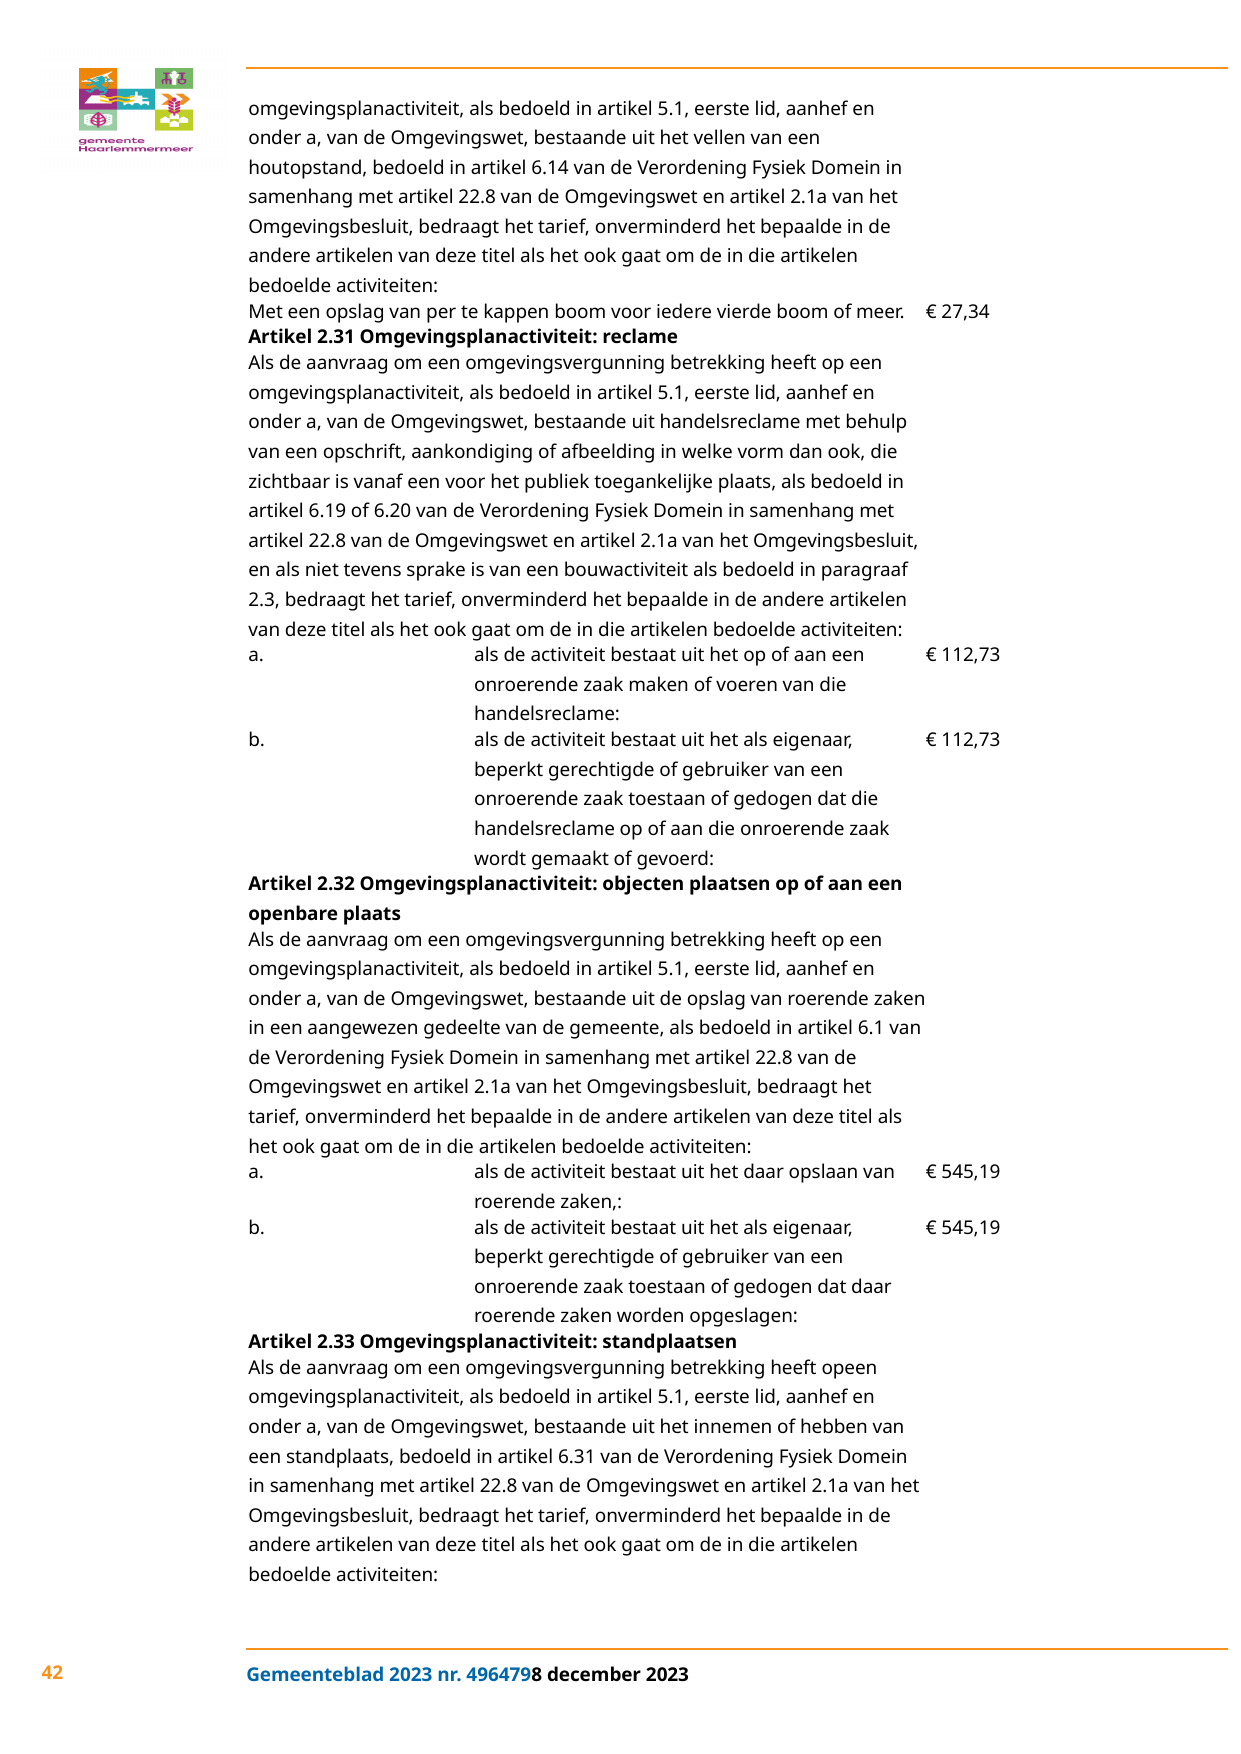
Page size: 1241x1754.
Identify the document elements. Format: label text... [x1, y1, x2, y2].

table_cell Met een opslag van per te kappen boom voor iedere vierde boom of meer. [248, 298, 926, 324]
table_cell [926, 1354, 1152, 1587]
table_cell € 112,73 [926, 641, 1152, 726]
table_cell [926, 870, 1152, 926]
table_cell Als de aanvraag om een omgevingsvergunning betrekking heeft opeen omgevingsplanactiviteit, als bedoeld in artikel 5.1, eerste lid, aanhef en onder a, van de Omgevingswet, bestaande uit het innemen of hebben van een standplaats, bedoeld in artikel 6.31 van de Verordening Fysiek Domein in samenhang met artikel 22.8 van de Omgevingswet en artikel 2.1a van het Omgevingsbesluit, bedraagt het tarief, onverminderd het bepaalde in de andere artikelen van deze titel als het ook gaat om de in die artikelen bedoelde activiteiten: [248, 1354, 926, 1587]
table_cell Artikel 2.32 Omgevingsplanactiviteit: objecten plaatsen op of aan een openbare plaats [248, 870, 926, 926]
table_cell Als de aanvraag om een omgevingsvergunning betrekking heeft op een omgevingsplanactiviteit, als bedoeld in artikel 5.1, eerste lid, aanhef en onder a, van de Omgevingswet, bestaande uit handelsreclame met behulp van een opschrift, aankondiging of afbeelding in welke vorm dan ook, die zichtbaar is vanaf een voor het publiek toegankelijke plaats, als bedoeld in artikel 6.19 of 6.20 van de Verordening Fysiek Domein in samenhang met artikel 22.8 van de Omgevingswet en artikel 2.1a van het Omgevingsbesluit, en als niet tevens sprake is van een bouwactiviteit als bedoeld in paragraaf 2.3, bedraagt het tarief, onverminderd het bepaalde in de andere artikelen van deze titel als het ook gaat om de in die artikelen bedoelde activiteiten: [248, 350, 926, 641]
table_cell Als de aanvraag om een omgevingsvergunning betrekking heeft op een omgevingsplanactiviteit, als bedoeld in artikel 5.1, eerste lid, aanhef en onder a, van de Omgevingswet, bestaande uit de opslag van roerende zaken in een aangewezen gedeelte van de gemeente, als bedoeld in artikel 6.1 van de Verordening Fysiek Domein in samenhang met artikel 22.8 van de Omgevingswet en artikel 2.1a van het Omgevingsbesluit, bedraagt het tarief, onverminderd het bepaalde in de andere artikelen van deze titel als het ook gaat om de in die artikelen bedoelde activiteiten: [248, 926, 926, 1158]
table_cell als de activiteit bestaat uit het als eigenaar, beperkt gerechtigde of gebruiker van een onroerende zaak toestaan of gedogen dat die handelsreclame op of aan die onroerende zaak wordt gemaakt of gevoerd: [474, 726, 926, 870]
table_cell a. [248, 641, 474, 726]
table_cell Artikel 2.31 Omgevingsplanactiviteit: reclame [248, 324, 926, 349]
table_cell € 545,19 [926, 1214, 1152, 1328]
table_cell [926, 926, 1152, 1158]
table_cell omgevingsplanactiviteit, als bedoeld in artikel 5.1, eerste lid, aanhef en onder a, van de Omgevingswet, bestaande uit het vellen van een houtopstand, bedoeld in artikel 6.14 van de Verordening Fysiek Domein in samenhang met artikel 22.8 van de Omgevingswet en artikel 2.1a van het Omgevingsbesluit, bedraagt het tarief, onverminderd het bepaalde in de andere artikelen van deze titel als het ook gaat om de in die artikelen bedoelde activiteiten: [248, 95, 926, 298]
table_cell [926, 350, 1152, 641]
table_cell als de activiteit bestaat uit het daar opslaan van roerende zaken,: [474, 1159, 926, 1214]
table_cell b. [248, 726, 474, 870]
table_cell Artikel 2.33 Omgevingsplanactiviteit: standplaatsen [248, 1328, 926, 1354]
table_cell € 27,34 [926, 298, 1152, 324]
table_cell € 545,19 [926, 1159, 1152, 1214]
table_cell als de activiteit bestaat uit het op of aan een onroerende zaak maken of voeren van die handelsreclame: [474, 641, 926, 726]
table_cell als de activiteit bestaat uit het als eigenaar, beperkt gerechtigde of gebruiker van een onroerende zaak toestaan of gedogen dat daar roerende zaken worden opgeslagen: [474, 1214, 926, 1328]
table_cell [926, 324, 1152, 349]
table_cell b. [248, 1214, 474, 1328]
table_cell € 112,73 [926, 726, 1152, 870]
table_cell a. [248, 1159, 474, 1214]
picture [41, 47, 231, 172]
table_cell [926, 1328, 1152, 1354]
table_cell [926, 95, 1152, 298]
